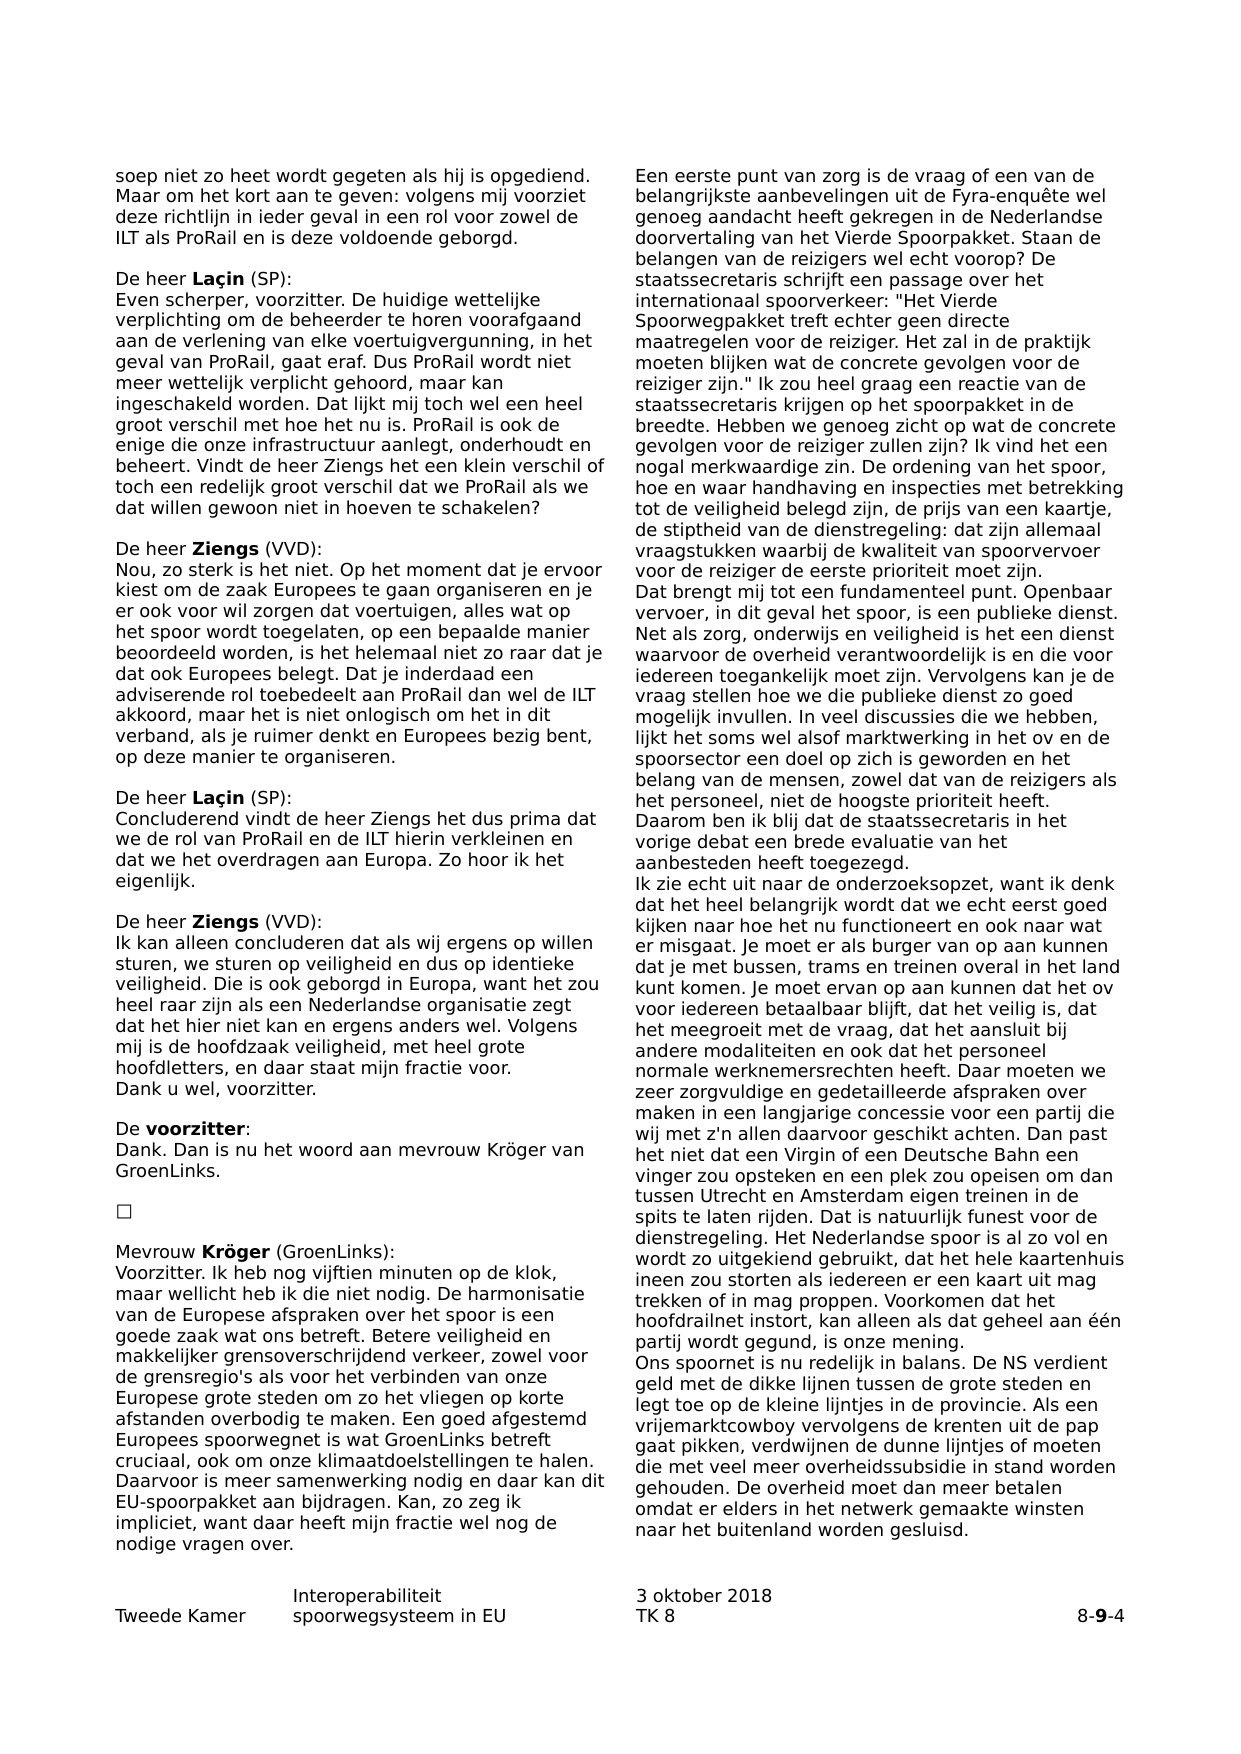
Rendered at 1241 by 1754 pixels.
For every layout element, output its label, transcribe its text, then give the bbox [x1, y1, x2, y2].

text Ik zie echt uit naar de onderzoeksopzet, want ik denk dat het heel belangrijk wordt dat we echt eerst goed kijken naar hoe het nu functioneert en ook naar wat er misgaat. Je moet er als burger van op aan kunnen dat je met bussen, trams en treinen overal in het land kunt komen. Je moet ervan op aan kunnen dat het ov voor iedereen betaalbaar blijft, dat het veilig is, dat het meegroeit met de vraag, dat het aansluit bij andere modaliteiten en ook dat het personeel normale werknemersrechten heeft. Daar moeten we zeer zorgvuldige en gedetailleerde afspraken over maken in een langjarige concessie voor een partij die wij met z'n allen daarvoor geschikt achten. Dan past het niet dat een Virgin of een Deutsche Bahn een vinger zou opsteken en een plek zou opeisen om dan tussen Utrecht en Amsterdam eigen treinen in de spits te laten rijden. Dat is natuurlijk funest voor de dienstregeling. Het Nederlandse spoor is al zo vol en wordt zo uitgekiend gebruikt, dat het hele kaartenhuis ineen zou storten als iedereen er een kaart uit mag trekken of in mag proppen. Voorkomen dat het hoofdrailnet instort, kan alleen als dat geheel aan één partij wordt gegund, is onze mening. [635, 874, 1125, 1353]
text Mevrouw Kröger (GroenLinks): [115, 1242, 605, 1263]
text Even scherper, voorzitter. De huidige wettelijke verplichting om de beheerder te horen voorafgaand aan de verlening van elke voertuigvergunning, in het geval van ProRail, gaat eraf. Dus ProRail wordt niet meer wettelijk verplicht gehoord, maar kan ingeschakeld worden. Dat lijkt mij toch wel een heel groot verschil met hoe het nu is. ProRail is ook de enige die onze infrastructuur aanlegt, onderhoudt en beheert. Vindt de heer Ziengs het een klein verschil of toch een redelijk groot verschil dat we ProRail als we dat willen gewoon niet in hoeven te schakelen? [115, 289, 605, 518]
text ⬜ [115, 1201, 605, 1222]
text soep niet zo heet wordt gegeten als hij is opgediend. Maar om het kort aan te geven: volgens mij voorziet deze richtlijn in ieder geval in een rol voor zowel de ILT als ProRail en is deze voldoende geborgd. [115, 165, 605, 249]
text De heer Laçin (SP): [115, 269, 605, 289]
text De heer Ziengs (VVD): [115, 912, 605, 932]
text Ons spoornet is nu redelijk in balans. De NS verdient geld met de dikke lijnen tussen de grote steden en legt toe op de kleine lijntjes in de provincie. Als een vrijemarktcowboy vervolgens de krenten uit de pap gaat pikken, verdwijnen de dunne lijntjes of moeten die met veel meer overheidssubsidie in stand worden gehouden. De overheid moet dan meer betalen omdat er elders in het netwerk gemaakte winsten naar het buitenland worden gesluisd. [635, 1353, 1125, 1540]
text De voorzitter: [115, 1119, 605, 1140]
text De heer Laçin (SP): [115, 788, 605, 808]
text Een eerste punt van zorg is de vraag of een van de belangrijkste aanbevelingen uit de Fyra-enquête wel genoeg aandacht heeft gekregen in de Nederlandse doorvertaling van het Vierde Spoorpakket. Staan de belangen van de reizigers wel echt voorop? De staatssecretaris schrijft een passage over het internationaal spoorverkeer: "Het Vierde Spoorwegpakket treft echter geen directe maatregelen voor de reiziger. Het zal in de praktijk moeten blijken wat de concrete gevolgen voor de reiziger zijn." Ik zou heel graag een reactie van de staatssecretaris krijgen op het spoorpakket in de breedte. Hebben we genoeg zicht op wat de concrete gevolgen voor de reiziger zullen zijn? Ik vind het een nogal merkwaardige zin. De ordening van het spoor, hoe en waar handhaving en inspecties met betrekking tot de veiligheid belegd zijn, de prijs van een kaartje, de stiptheid van de dienstregeling: dat zijn allemaal vraagstukken waarbij de kwaliteit van spoorvervoer voor de reiziger de eerste prioriteit moet zijn. [635, 165, 1125, 582]
text Voorzitter. Ik heb nog vijftien minuten op de klok, maar wellicht heb ik die niet nodig. De harmonisatie van de Europese afspraken over het spoor is een goede zaak wat ons betreft. Betere veiligheid en makkelijker grensoverschrijdend verkeer, zowel voor de grensregio's als voor het verbinden van onze Europese grote steden om zo het vliegen op korte afstanden overbodig te maken. Een goed afgestemd Europees spoorwegnet is wat GroenLinks betreft cruciaal, ook om onze klimaatdoelstellingen te halen. Daarvoor is meer samenwerking nodig en daar kan dit EU-spoorpakket aan bijdragen. Kan, zo zeg ik impliciet, want daar heeft mijn fractie wel nog de nodige vragen over. [115, 1263, 605, 1554]
text Ik kan alleen concluderen dat als wij ergens op willen sturen, we sturen op veiligheid en dus op identieke veiligheid. Die is ook geborgd in Europa, want het zou heel raar zijn als een Nederlandse organisatie zegt dat het hier niet kan en ergens anders wel. Volgens mij is de hoofdzaak veiligheid, met heel grote hoofdletters, en daar staat mijn fractie voor. [115, 932, 605, 1078]
text Dank. Dan is nu het woord aan mevrouw Kröger van GroenLinks. [115, 1140, 605, 1181]
text Nou, zo sterk is het niet. Op het moment dat je ervoor kiest om de zaak Europees te gaan organiseren en je er ook voor wil zorgen dat voertuigen, alles wat op het spoor wordt toegelaten, op een bepaalde manier beoordeeld worden, is het helemaal niet zo raar dat je dat ook Europees belegt. Dat je inderdaad een adviserende rol toebedeelt aan ProRail dan wel de ILT akkoord, maar het is niet onlogisch om het in dit verband, als je ruimer denkt en Europees bezig bent, op deze manier te organiseren. [115, 559, 605, 768]
text Concluderend vindt de heer Ziengs het dus prima dat we de rol van ProRail en de ILT hierin verkleinen en dat we het overdragen aan Europa. Zo hoor ik het eigenlijk. [115, 808, 605, 892]
text Dat brengt mij tot een fundamenteel punt. Openbaar vervoer, in dit geval het spoor, is een publieke dienst. Net als zorg, onderwijs en veiligheid is het een dienst waarvoor de overheid verantwoordelijk is en die voor iedereen toegankelijk moet zijn. Vervolgens kan je de vraag stellen hoe we die publieke dienst zo goed mogelijk invullen. In veel discussies die we hebben, lijkt het soms wel alsof marktwerking in het ov en de spoorsector een doel op zich is geworden en het belang van de mensen, zowel dat van de reizigers als het personeel, niet de hoogste prioriteit heeft. Daarom ben ik blij dat de staatssecretaris in het vorige debat een brede evaluatie van het aanbesteden heeft toegezegd. [635, 582, 1125, 874]
text De heer Ziengs (VVD): [115, 538, 605, 559]
text Dank u wel, voorzitter. [115, 1078, 605, 1099]
